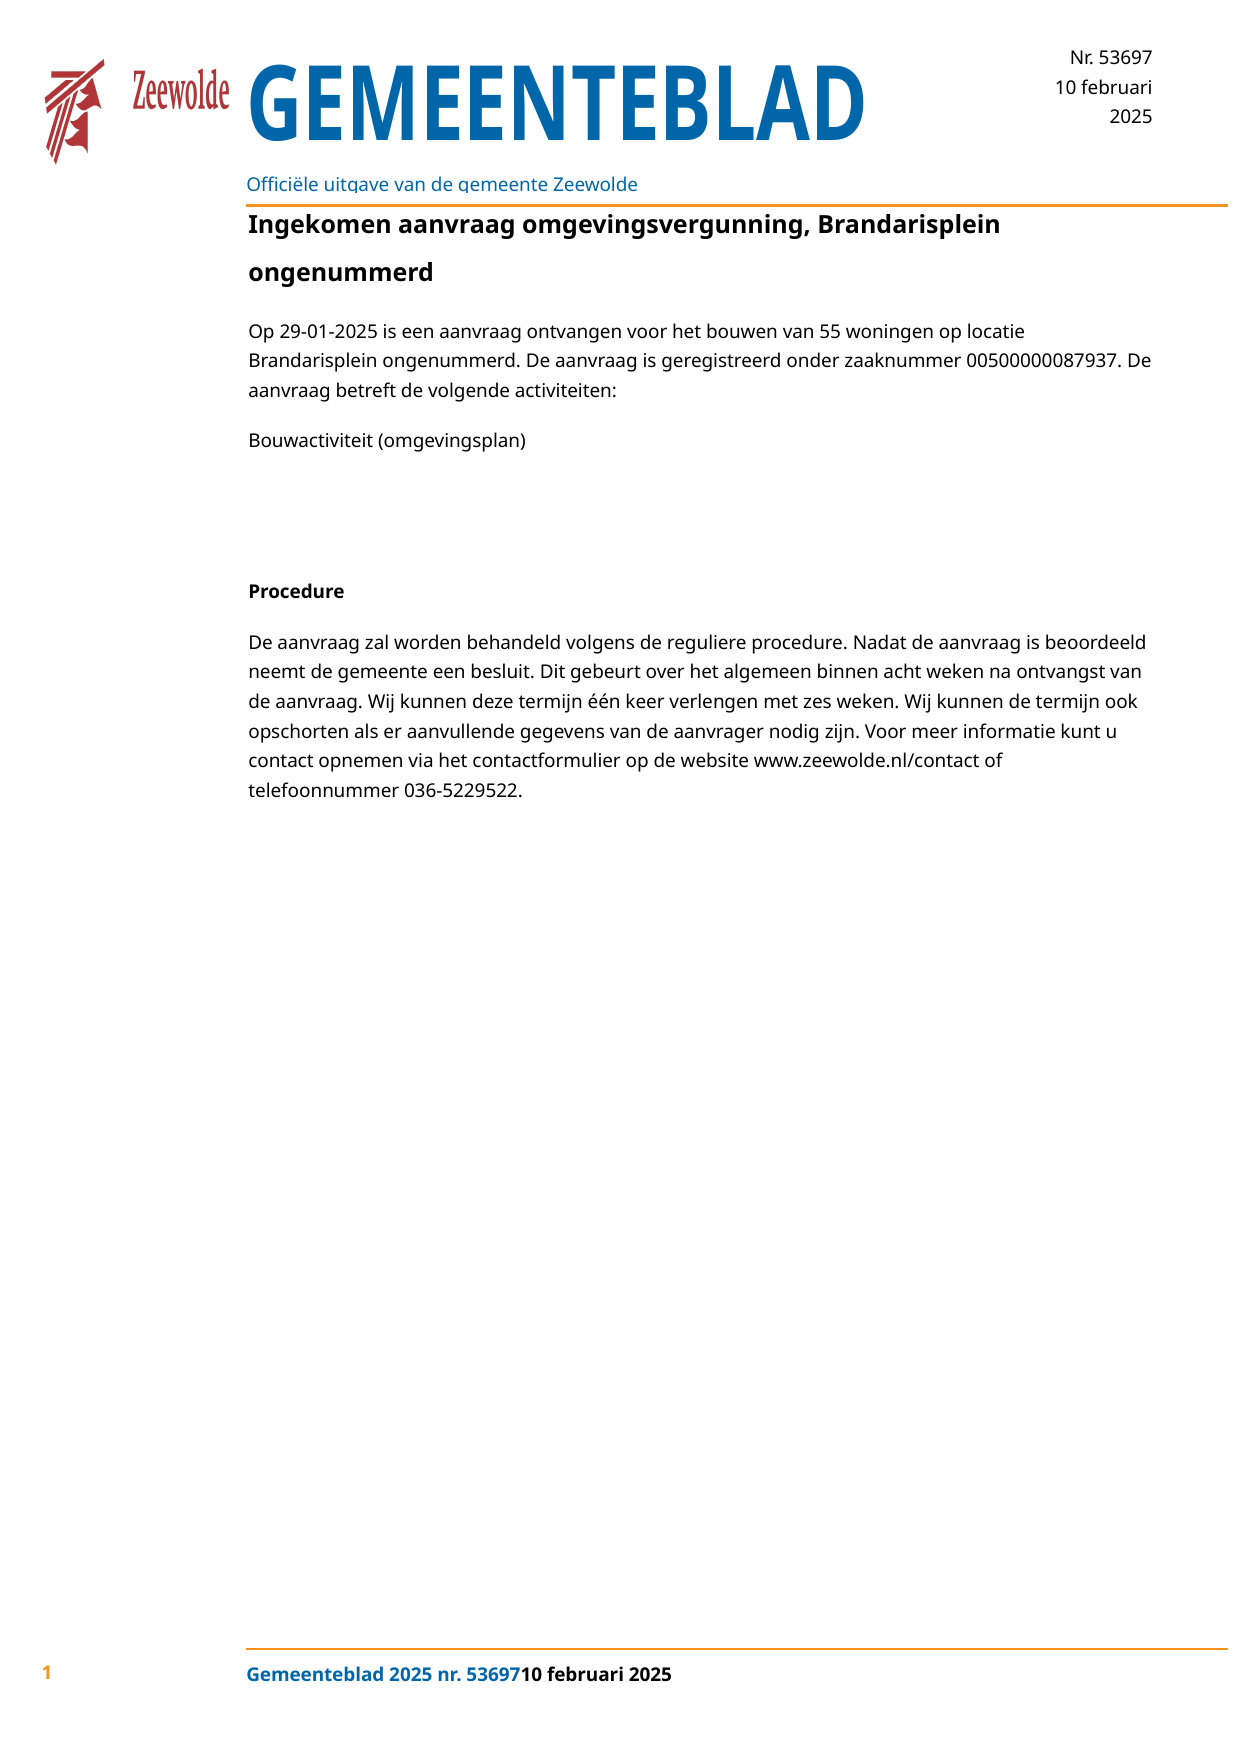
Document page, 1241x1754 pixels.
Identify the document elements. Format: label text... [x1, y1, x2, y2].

text Ingekomen aanvraag omgevingsvergunning, Brandarisplein ongenummerd [248, 207, 1152, 288]
text Bouwactiviteit (omgevingsplan) [248, 427, 1152, 453]
picture [41, 47, 231, 172]
text Op 29-01-2025 is een aanvraag ontvangen voor het bouwen van 55 woningen op locatie Brandarisplein ongenummerd. De aanvraag is geregistreerd onder zaaknummer 00500000087937. De aanvraag betreft de volgende activiteiten: [248, 318, 1152, 403]
text Procedure [248, 579, 1152, 604]
text De aanvraag zal worden behandeld volgens de reguliere procedure. Nadat de aanvraag is beoordeeld neemt de gemeente een besluit. Dit gebeurt over het algemeen binnen acht weken na ontvangst van de aanvraag. Wij kunnen deze termijn één keer verlengen met zes weken. Wij kunnen de termijn ook opschorten als er aanvullende gegevens van de aanvrager nodig zijn. Voor meer informatie kunt u contact opnemen via het contactformulier op de website www.zeewolde.nl/contact of telefoonnummer 036-5229522. [248, 629, 1152, 803]
